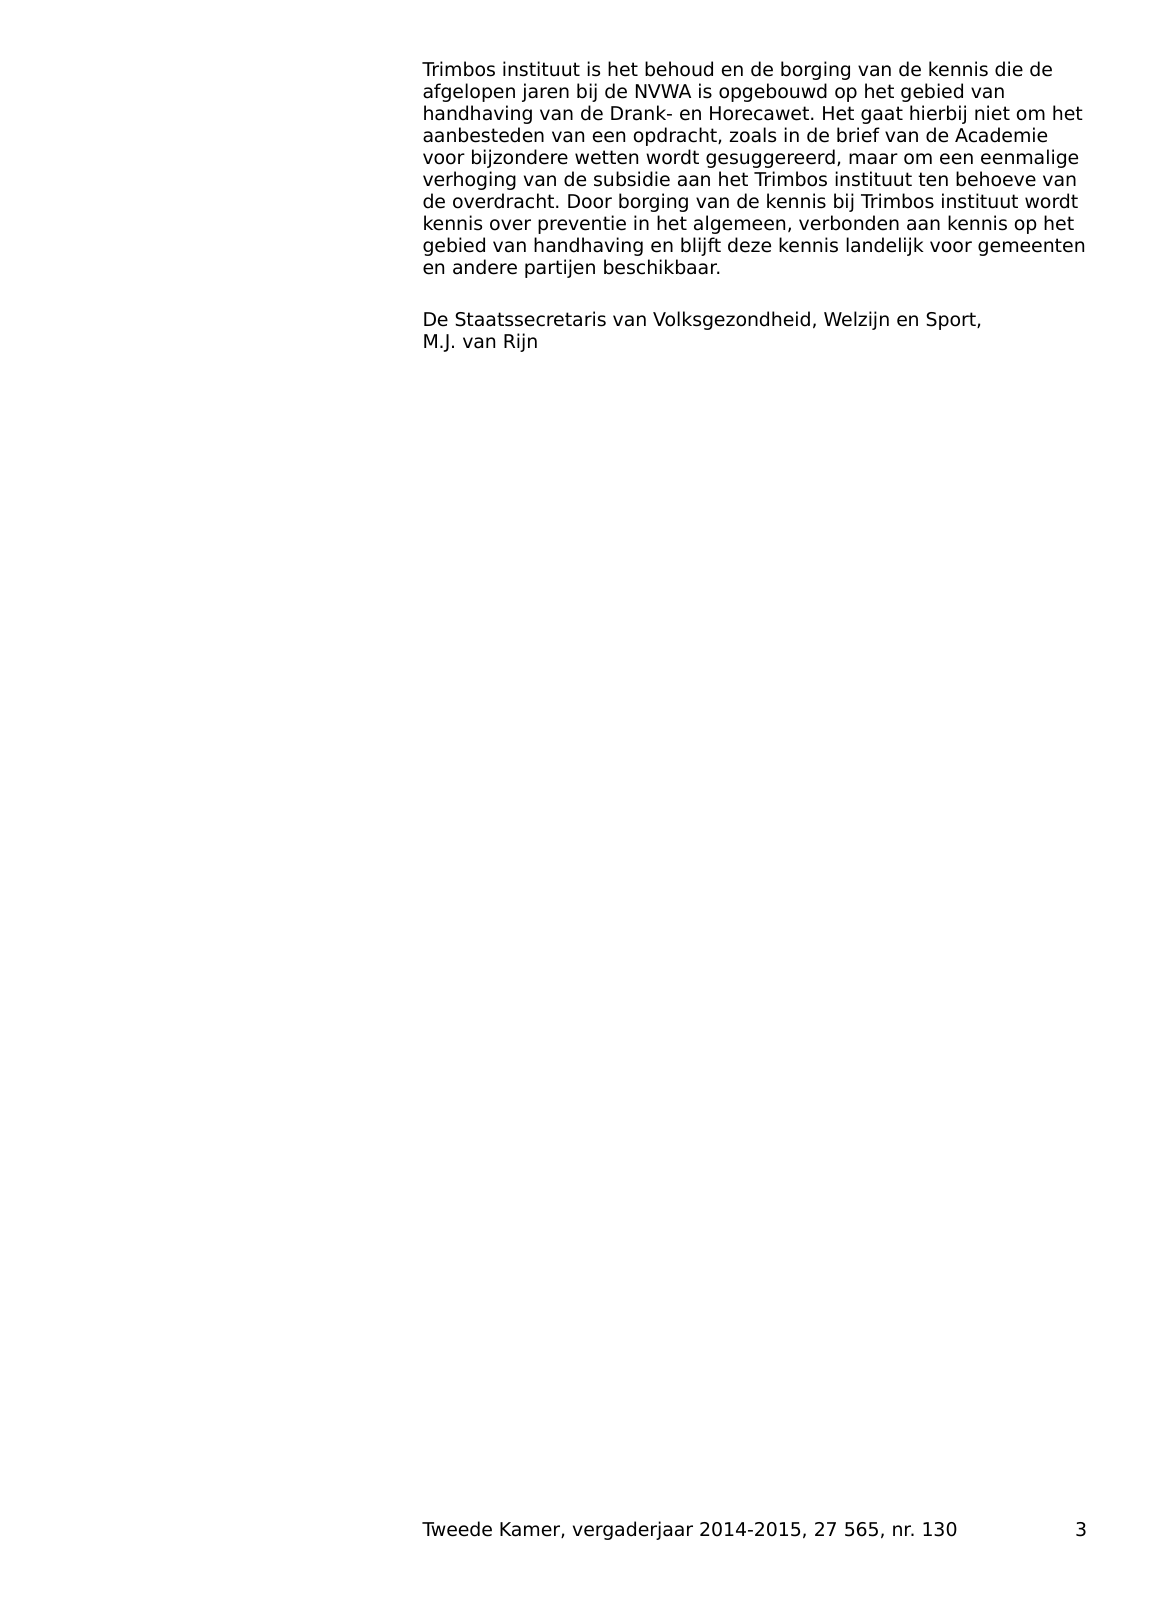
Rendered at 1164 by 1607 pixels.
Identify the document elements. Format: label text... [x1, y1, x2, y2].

text Trimbos instituut is het behoud en de borging van de kennis die de afgelopen jaren bij de NVWA is opgebouwd op het gebied van handhaving van de Drank- en Horecawet. Het gaat hierbij niet om het aanbesteden van een opdracht, zoals in de brief van de Academie voor bijzondere wetten wordt gesuggereerd, maar om een eenmalige verhoging van de subsidie aan het Trimbos instituut ten behoeve van de overdracht. Door borging van de kennis bij Trimbos instituut wordt kennis over preventie in het algemeen, verbonden aan kennis op het gebied van handhaving en blijft deze kennis landelijk voor gemeenten en andere partijen beschikbaar. [422, 59, 1087, 279]
text De Staatssecretaris van Volksgezondheid, Welzijn en Sport, M.J. van Rijn [422, 309, 1087, 353]
